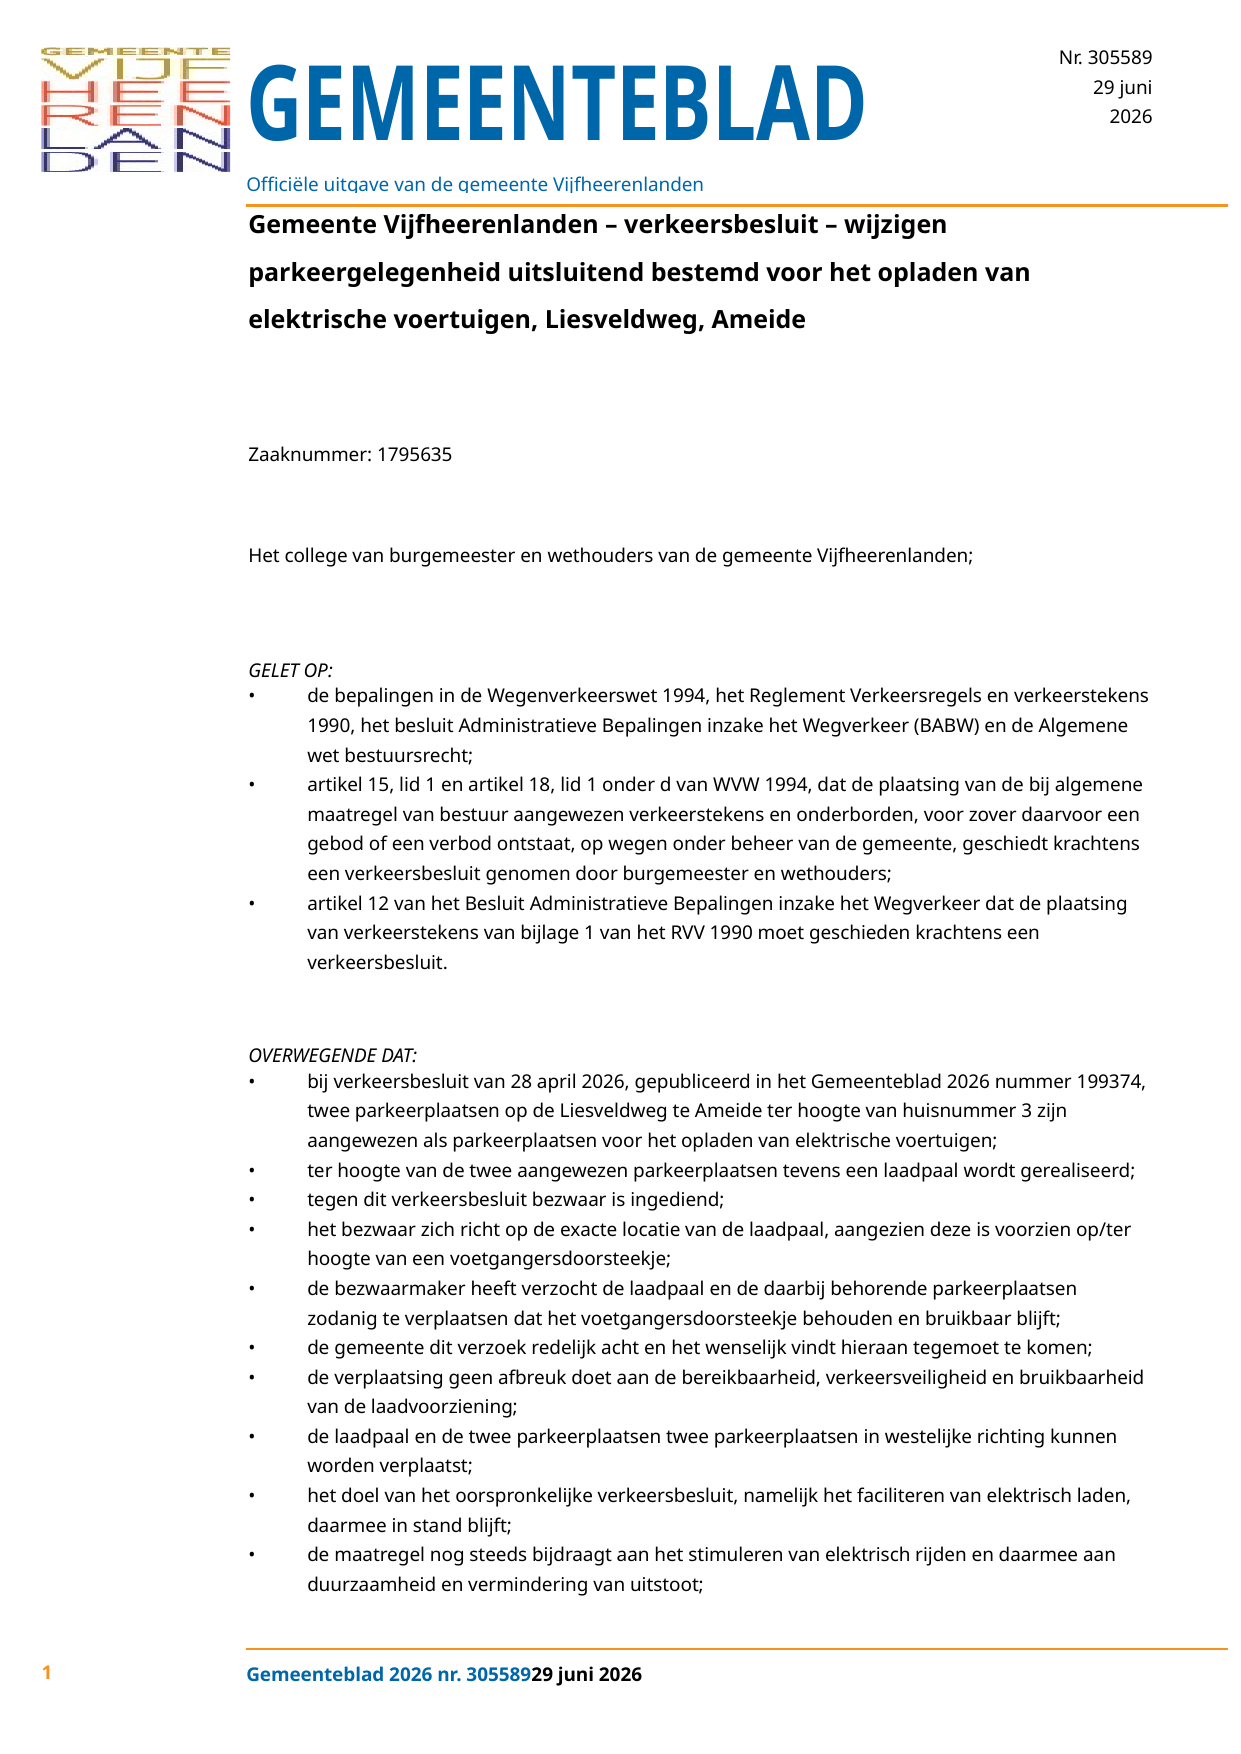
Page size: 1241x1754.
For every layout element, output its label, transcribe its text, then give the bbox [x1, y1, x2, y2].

list de bepalingen in de Wegenverkeerswet 1994, het Reglement Verkeersregels en verkeerstekens 1990, het besluit Administratieve Bepalingen inzake het Wegverkeer (BABW) en de Algemene wet bestuursrecht; [248, 683, 1152, 767]
text OVERWEGENDE DAT: [248, 1042, 1152, 1068]
list het bezwaar zich richt op de exacte locatie van de laadpaal, aangezien deze is voorzien op/ter hoogte van een voetgangersdoorsteekje; [248, 1216, 1152, 1271]
list de bezwaarmaker heeft verzocht de laadpaal en de daarbij behorende parkeerplaatsen zodanig te verplaatsen dat het voetgangersdoorsteekje behouden en bruikbaar blijft; [248, 1275, 1152, 1331]
list de gemeente dit verzoek redelijk acht en het wenselijk vindt hieraan tegemoet te komen; [248, 1334, 1152, 1360]
text GELET OP: [248, 657, 1152, 683]
list bij verkeersbesluit van 28 april 2026, gepubliceerd in het Gemeenteblad 2026 nummer 199374, twee parkeerplaatsen op de Liesveldweg te Ameide ter hoogte van huisnummer 3 zijn aangewezen als parkeerplaatsen voor het opladen van elektrische voertuigen; [248, 1068, 1152, 1153]
list artikel 12 van het Besluit Administratieve Bepalingen inzake het Wegverkeer dat de plaatsing van verkeerstekens van bijlage 1 van het RVV 1990 moet geschieden krachtens een verkeersbesluit. [248, 890, 1152, 974]
list ter hoogte van de twee aangewezen parkeerplaatsen tevens een laadpaal wordt gerealiseerd; [248, 1157, 1152, 1183]
list tegen dit verkeersbesluit bezwaar is ingediend; [248, 1186, 1152, 1212]
list artikel 15, lid 1 en artikel 18, lid 1 onder d van WVW 1994, dat de plaatsing van de bij algemene maatregel van bestuur aangewezen verkeerstekens en onderborden, voor zover daarvoor een gebod of een verbod ontstaat, op wegen onder beheer van de gemeente, geschiedt krachtens een verkeersbesluit genomen door burgemeester en wethouders; [248, 771, 1152, 886]
text Gemeente Vijfheerenlanden – verkeersbesluit – wijzigen parkeergelegenheid uitsluitend bestemd voor het opladen van elektrische voertuigen, Liesveldweg, Ameide [248, 207, 1152, 336]
text Het college van burgemeester en wethouders van de gemeente Vijfheerenlanden; [248, 542, 1152, 568]
list de maatregel nog steeds bijdraagt aan het stimuleren van elektrisch rijden en daarmee aan duurzaamheid en vermindering van uitstoot; [248, 1541, 1152, 1597]
picture [41, 47, 231, 172]
list de verplaatsing geen afbreuk doet aan de bereikbaarheid, verkeersveiligheid en bruikbaarheid van de laadvoorziening; [248, 1364, 1152, 1419]
list het doel van het oorspronkelijke verkeersbesluit, namelijk het faciliteren van elektrisch laden, daarmee in stand blijft; [248, 1482, 1152, 1538]
text Zaaknummer: 1795635 [248, 442, 1152, 467]
list de laadpaal en de twee parkeerplaatsen twee parkeerplaatsen in westelijke richting kunnen worden verplaatst; [248, 1423, 1152, 1478]
